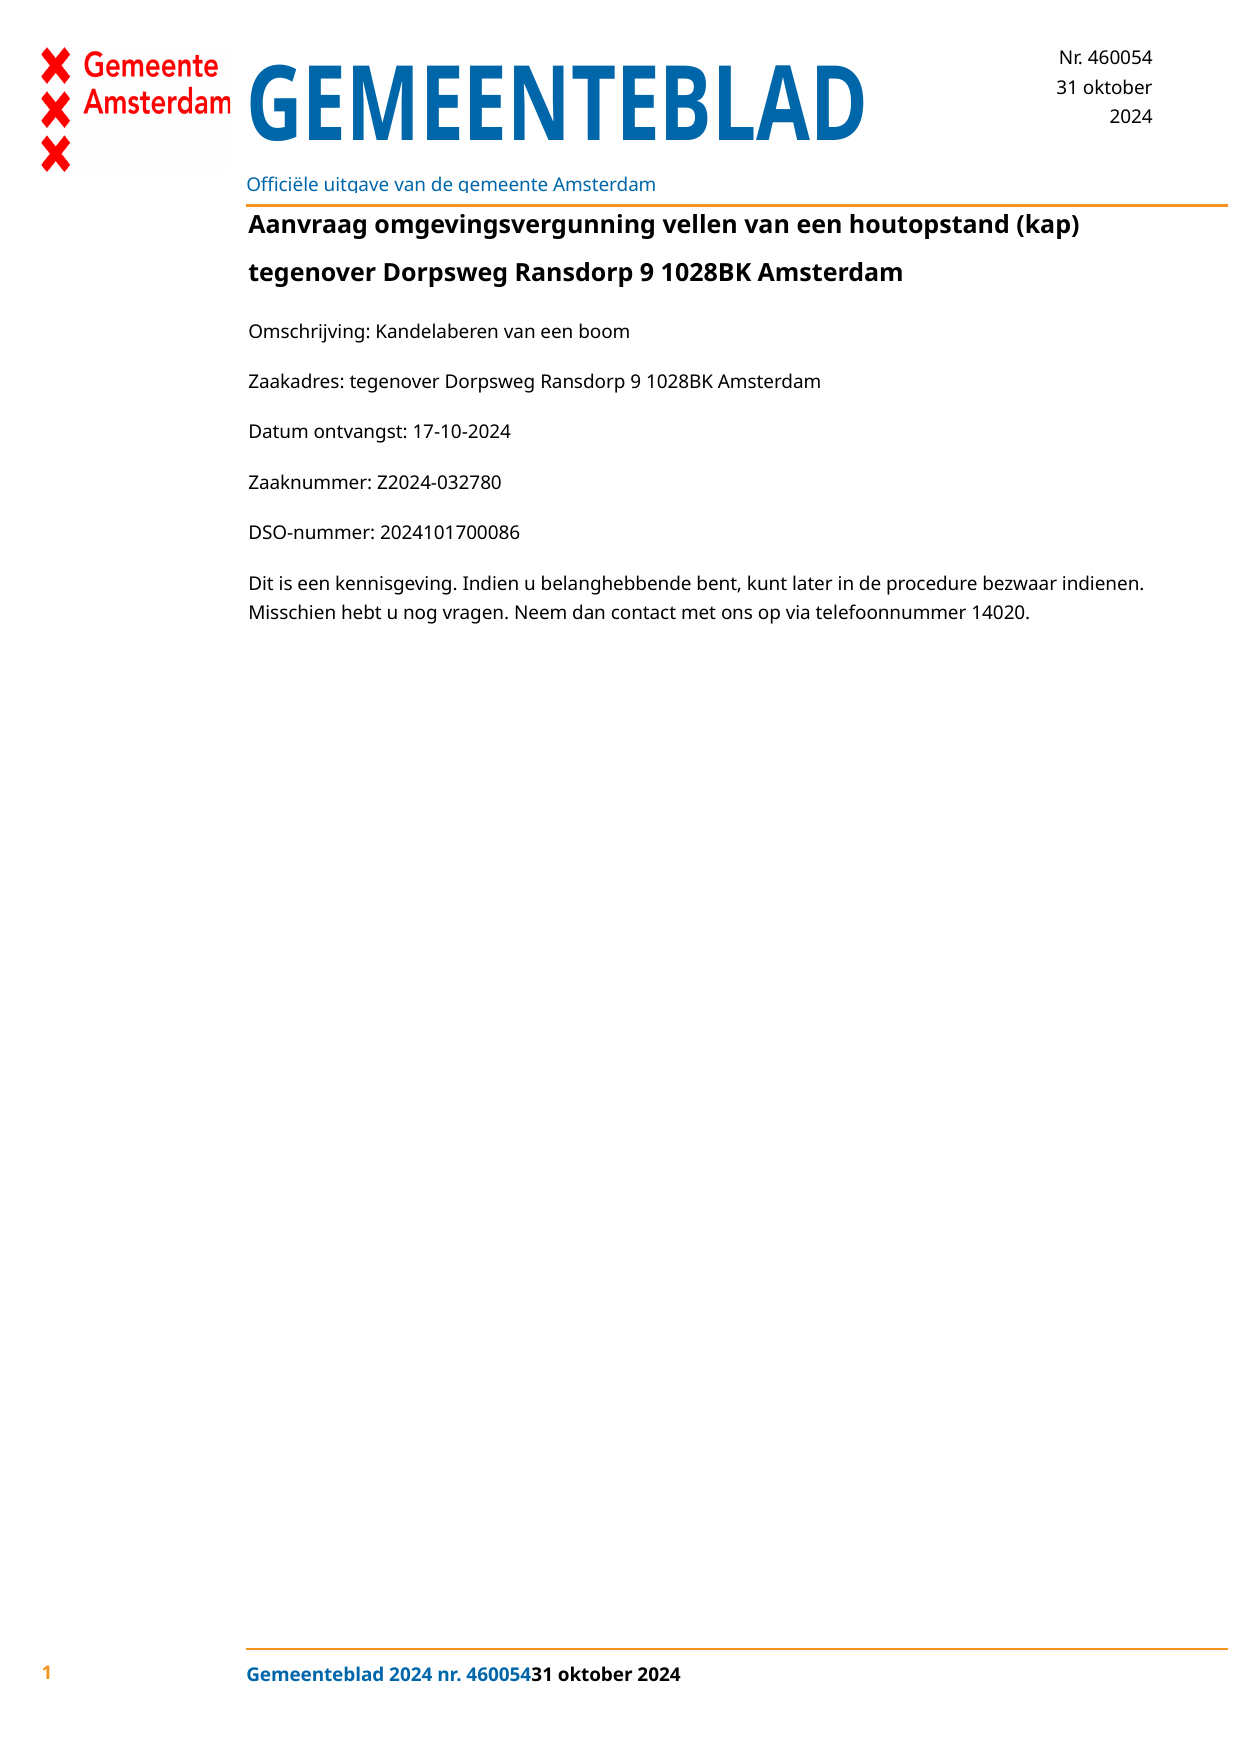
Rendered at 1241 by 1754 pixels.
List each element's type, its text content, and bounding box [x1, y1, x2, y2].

picture [41, 47, 231, 172]
text Zaakadres: tegenover Dorpsweg Ransdorp 9 1028BK Amsterdam [248, 368, 1152, 394]
text Omschrijving: Kandelaberen van een boom [248, 318, 1152, 344]
text Aanvraag omgevingsvergunning vellen van een houtopstand (kap) tegenover Dorpsweg Ransdorp 9 1028BK Amsterdam [248, 207, 1152, 288]
text Zaaknummer: Z2024-032780 [248, 469, 1152, 495]
text Dit is een kennisgeving. Indien u belanghebbende bent, kunt later in de procedure bezwaar indienen. Misschien hebt u nog vragen. Neem dan contact met ons op via telefoonnummer 14020. [248, 570, 1152, 625]
text DSO-nummer: 2024101700086 [248, 519, 1152, 545]
text Datum ontvangst: 17-10-2024 [248, 419, 1152, 444]
